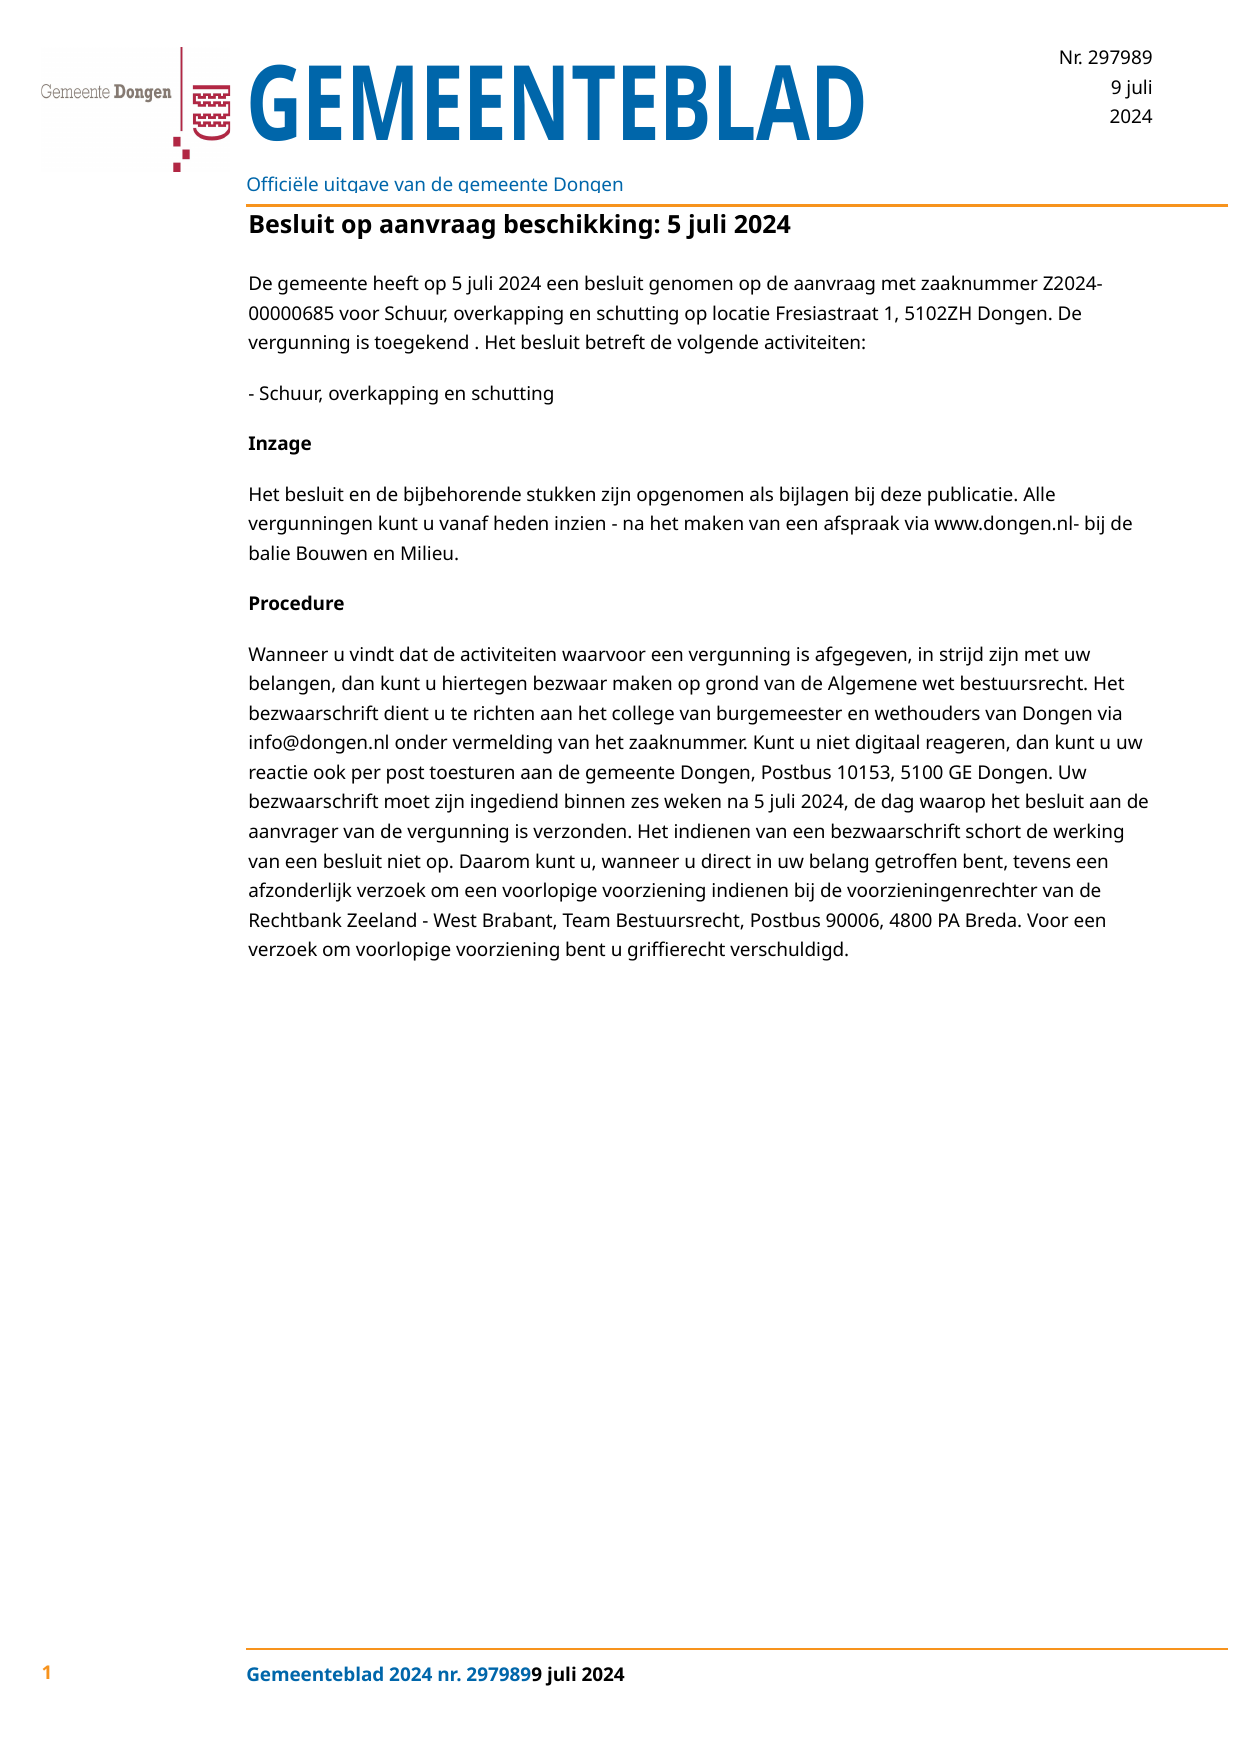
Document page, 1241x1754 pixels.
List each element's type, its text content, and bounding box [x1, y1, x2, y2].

text Wanneer u vindt dat de activiteiten waarvoor een vergunning is afgegeven, in strijd zijn met uw belangen, dan kunt u hiertegen bezwaar maken op grond van de Algemene wet bestuursrecht. Het bezwaarschrift dient u te richten aan het college van burgemeester en wethouders van Dongen via info@dongen.nl onder vermelding van het zaaknummer. Kunt u niet digitaal reageren, dan kunt u uw reactie ook per post toesturen aan de gemeente Dongen, Postbus 10153, 5100 GE Dongen. Uw bezwaarschrift moet zijn ingediend binnen zes weken na 5 juli 2024, de dag waarop het besluit aan de aanvrager van de vergunning is verzonden. Het indienen van een bezwaarschrift schort de werking van een besluit niet op. Daarom kunt u, wanneer u direct in uw belang getroffen bent, tevens een afzonderlijk verzoek om een voorlopige voorziening indienen bij de voorzieningenrechter van de Rechtbank Zeeland - West Brabant, Team Bestuursrecht, Postbus 90006, 4800 PA Breda. Voor een verzoek om voorlopige voorziening bent u griffierecht verschuldigd. [248, 641, 1152, 962]
picture [41, 47, 231, 172]
text Procedure [248, 590, 1152, 616]
text - Schuur, overkapping en schutting [248, 380, 1152, 406]
text Inzage [248, 430, 1152, 456]
text Besluit op aanvraag beschikking: 5 juli 2024 [248, 207, 1152, 241]
text Het besluit en de bijbehorende stukken zijn opgenomen als bijlagen bij deze publicatie. Alle vergunningen kunt u vanaf heden inzien - na het maken van een afspraak via www.dongen.nl- bij de balie Bouwen en Milieu. [248, 481, 1152, 566]
text De gemeente heeft op 5 juli 2024 een besluit genomen op de aanvraag met zaaknummer Z2024-00000685 voor Schuur, overkapping en schutting op locatie Fresiastraat 1, 5102ZH Dongen. De vergunning is toegekend . Het besluit betreft de volgende activiteiten: [248, 270, 1152, 355]
